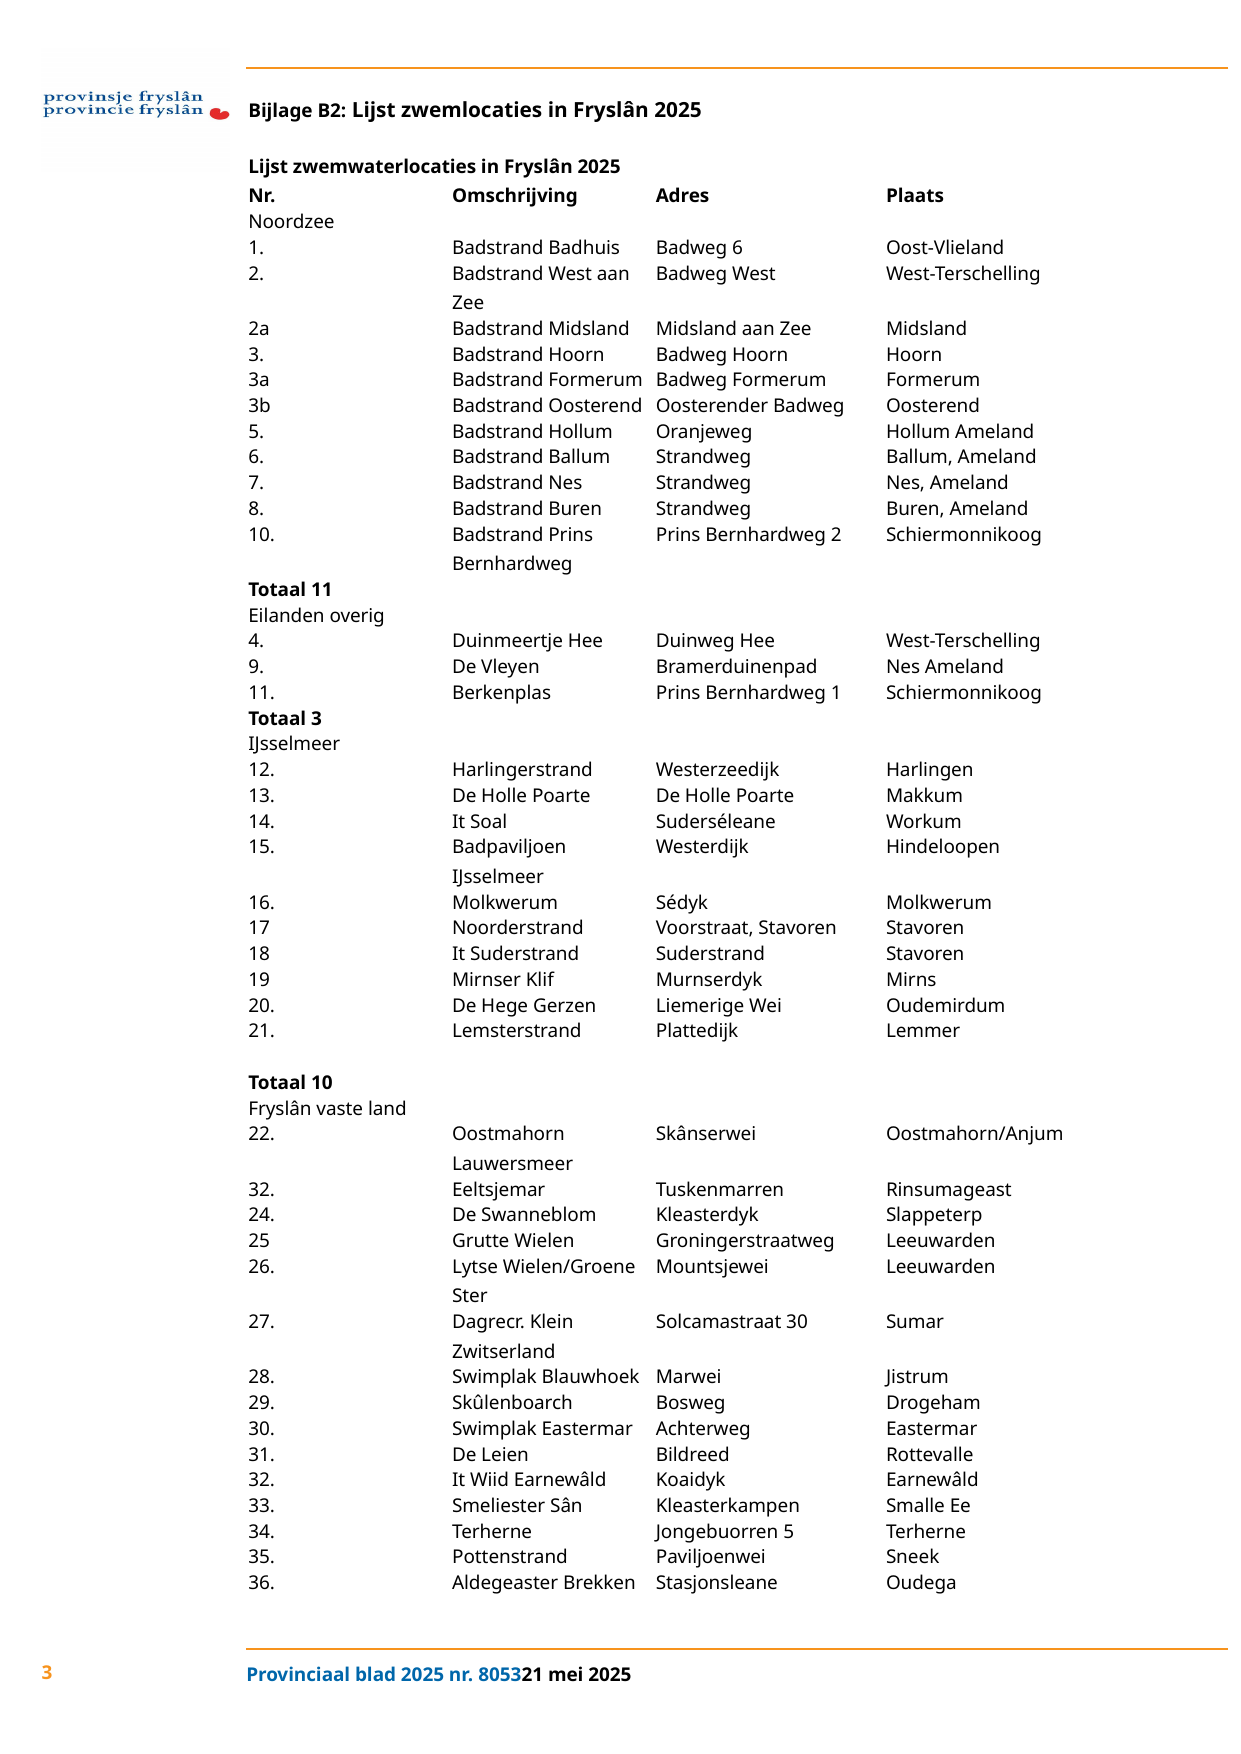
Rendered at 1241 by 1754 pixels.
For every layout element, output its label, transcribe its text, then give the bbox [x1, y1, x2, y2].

table_cell 27. [248, 1308, 452, 1363]
table_cell Stavoren [886, 915, 1152, 940]
table_cell De Hege Gerzen [452, 992, 656, 1017]
table_cell 22. [248, 1120, 452, 1176]
table_cell [452, 1095, 1152, 1120]
table_cell Liemerige Wei [656, 992, 886, 1017]
table_cell Suderséleane [656, 808, 886, 833]
table_cell Totaal 3 [248, 705, 1152, 731]
table_header Plaats [886, 183, 1152, 208]
table_cell Badstrand Buren [452, 495, 656, 521]
table_cell Badstrand Formerum [452, 367, 656, 392]
table_cell Sumar [886, 1308, 1152, 1363]
table_cell Plattedijk [656, 1018, 886, 1043]
table_cell 16. [248, 889, 452, 914]
table_cell [452, 602, 1152, 628]
table_cell 33. [248, 1492, 452, 1518]
table_cell Hollum Ameland [886, 418, 1152, 444]
table_cell Totaal 10 [248, 1069, 1152, 1095]
table_cell Dagrecr. Klein Zwitserland [452, 1308, 656, 1363]
table_cell De Swanneblom [452, 1201, 656, 1227]
table_cell Westerdijk [656, 834, 886, 889]
table_cell Badstrand Hollum [452, 418, 656, 444]
table_cell De Holle Poarte [452, 782, 656, 808]
table_cell Hindeloopen [886, 834, 1152, 889]
table_cell IJsselmeer [248, 731, 452, 756]
table_cell Duinmeertje Hee [452, 628, 656, 653]
table_cell 17 [248, 915, 452, 940]
table_cell Lytse Wielen/Groene Ster [452, 1253, 656, 1308]
table_cell 24. [248, 1201, 452, 1227]
table_cell 25 [248, 1227, 452, 1253]
table_cell Noorderstrand [452, 915, 656, 940]
table_cell [452, 731, 1152, 756]
table_cell Duinweg Hee [656, 628, 886, 653]
table_cell Oranjeweg [656, 418, 886, 444]
table_cell Badweg Hoorn [656, 341, 886, 367]
table_cell Badstrand Ballum [452, 444, 656, 469]
table_cell West-Terschelling [886, 628, 1152, 653]
table_cell Eastermar [886, 1415, 1152, 1441]
table_cell Westerzeedijk [656, 756, 886, 782]
table_cell Molkwerum [886, 889, 1152, 914]
table_cell Totaal 11 [248, 576, 1152, 602]
table_cell Earnewâld [886, 1466, 1152, 1492]
table_cell Swimplak Blauwhoek [452, 1364, 656, 1389]
table_cell Badpaviljoen IJsselmeer [452, 834, 656, 889]
table_cell 13. [248, 782, 452, 808]
table_cell Paviljoenwei [656, 1544, 886, 1569]
table_cell Mountsjewei [656, 1253, 886, 1308]
table_cell Rottevalle [886, 1441, 1152, 1466]
table_cell Badstrand Midsland [452, 315, 656, 341]
table_cell Nes Ameland [886, 654, 1152, 679]
table_cell Strandweg [656, 470, 886, 495]
table_cell 2. [248, 260, 452, 315]
table_cell Noordzee [248, 208, 452, 234]
table_cell Ballum, Ameland [886, 444, 1152, 469]
table_cell Oudemirdum [886, 992, 1152, 1017]
table_cell Buren, Ameland [886, 495, 1152, 521]
table_cell 6. [248, 444, 452, 469]
table_cell Hoorn [886, 341, 1152, 367]
table_cell Tuskenmarren [656, 1176, 886, 1201]
table_cell Drogeham [886, 1389, 1152, 1415]
table_cell De Vleyen [452, 654, 656, 679]
table_cell 12. [248, 756, 452, 782]
table_cell Berkenplas [452, 679, 656, 705]
table_cell Smeliester Sân [452, 1492, 656, 1518]
table_cell Skûlenboarch [452, 1389, 656, 1415]
table_cell 30. [248, 1415, 452, 1441]
table_cell 7. [248, 470, 452, 495]
table_cell 3a [248, 367, 452, 392]
table_cell It Suderstrand [452, 940, 656, 966]
table_cell It Soal [452, 808, 656, 833]
table_cell Formerum [886, 367, 1152, 392]
table_cell Badweg Formerum [656, 367, 886, 392]
table_cell 32. [248, 1176, 452, 1201]
table_cell Jongebuorren 5 [656, 1518, 886, 1544]
table_cell Sédyk [656, 889, 886, 914]
table_header Omschrijving [452, 183, 656, 208]
table_cell 8. [248, 495, 452, 521]
table_cell Harlingerstrand [452, 756, 656, 782]
table_cell Marwei [656, 1364, 886, 1389]
table_cell Rinsumageast [886, 1176, 1152, 1201]
table_cell 31. [248, 1441, 452, 1466]
table_cell 3. [248, 341, 452, 367]
table_cell De Leien [452, 1441, 656, 1466]
table_cell 14. [248, 808, 452, 833]
table_cell 35. [248, 1544, 452, 1569]
table_cell Kleasterdyk [656, 1201, 886, 1227]
table_cell Badstrand Oosterend [452, 392, 656, 418]
picture [41, 47, 231, 172]
table_cell Badstrand Nes [452, 470, 656, 495]
table_cell Nes, Ameland [886, 470, 1152, 495]
table_cell Murnserdyk [656, 966, 886, 992]
table_cell 34. [248, 1518, 452, 1544]
table_cell 2a [248, 315, 452, 341]
table_cell Jistrum [886, 1364, 1152, 1389]
table_cell 19 [248, 966, 452, 992]
table_cell 18 [248, 940, 452, 966]
table_cell 32. [248, 1466, 452, 1492]
table_cell Oostmahorn Lauwersmeer [452, 1120, 656, 1176]
table_cell Mirns [886, 966, 1152, 992]
table_cell Schiermonnikoog [886, 679, 1152, 705]
table_cell Koaidyk [656, 1466, 886, 1492]
table_cell 20. [248, 992, 452, 1017]
table_cell Badstrand West aan Zee [452, 260, 656, 315]
table_cell Badstrand Badhuis [452, 234, 656, 260]
table_cell 5. [248, 418, 452, 444]
table_cell Pottenstrand [452, 1544, 656, 1569]
table_cell 28. [248, 1364, 452, 1389]
table_cell Suderstrand [656, 940, 886, 966]
table_cell West-Terschelling [886, 260, 1152, 315]
table_cell Skânserwei [656, 1120, 886, 1176]
table_cell Midsland [886, 315, 1152, 341]
table_header Nr. [248, 183, 452, 208]
table_cell Prins Bernhardweg 1 [656, 679, 886, 705]
table_cell Lemsterstrand [452, 1018, 656, 1043]
table_cell Achterweg [656, 1415, 886, 1441]
table_cell Eilanden overig [248, 602, 452, 628]
table_cell Harlingen [886, 756, 1152, 782]
table_cell Lemmer [886, 1018, 1152, 1043]
table_cell Mirnser Klif [452, 966, 656, 992]
table_cell 15. [248, 834, 452, 889]
table_cell Oosterender Badweg [656, 392, 886, 418]
table_cell [452, 208, 1152, 234]
table_cell Slappeterp [886, 1201, 1152, 1227]
table_cell Badweg West [656, 260, 886, 315]
table_cell Aldegeaster Brekken [452, 1569, 656, 1595]
table_cell 9. [248, 654, 452, 679]
table_cell Strandweg [656, 495, 886, 521]
table_cell 29. [248, 1389, 452, 1415]
table_cell Badweg 6 [656, 234, 886, 260]
table_cell Leeuwarden [886, 1227, 1152, 1253]
table_cell Badstrand Hoorn [452, 341, 656, 367]
table_cell Solcamastraat 30 [656, 1308, 886, 1363]
table_cell It Wiid Earnewâld [452, 1466, 656, 1492]
table_cell 1. [248, 234, 452, 260]
table_cell Oudega [886, 1569, 1152, 1595]
table_cell De Holle Poarte [656, 782, 886, 808]
table_cell Oost-Vlieland [886, 234, 1152, 260]
table_cell Bramerduinenpad [656, 654, 886, 679]
table_cell Bildreed [656, 1441, 886, 1466]
table_cell Fryslân vaste land [248, 1095, 452, 1120]
table_cell 4. [248, 628, 452, 653]
table_cell Eeltsjemar [452, 1176, 656, 1201]
table_cell Stavoren [886, 940, 1152, 966]
table_cell Oosterend [886, 392, 1152, 418]
table_cell Workum [886, 808, 1152, 833]
table_cell Stasjonsleane [656, 1569, 886, 1595]
table_cell Swimplak Eastermar [452, 1415, 656, 1441]
table_header Adres [656, 183, 886, 208]
table_cell Terherne [452, 1518, 656, 1544]
table_cell Makkum [886, 782, 1152, 808]
table_cell Terherne [886, 1518, 1152, 1544]
table_cell Grutte Wielen [452, 1227, 656, 1253]
table_cell Molkwerum [452, 889, 656, 914]
table_cell Oostmahorn/Anjum [886, 1120, 1152, 1176]
table_cell 36. [248, 1569, 452, 1595]
table_cell Badstrand Prins Bernhardweg [452, 521, 656, 576]
table_cell Voorstraat, Stavoren [656, 915, 886, 940]
table_cell 10. [248, 521, 452, 576]
table_cell Strandweg [656, 444, 886, 469]
table_cell 3b [248, 392, 452, 418]
table_cell Prins Bernhardweg 2 [656, 521, 886, 576]
table_cell Sneek [886, 1544, 1152, 1569]
table_cell Leeuwarden [886, 1253, 1152, 1308]
table_cell 26. [248, 1253, 452, 1308]
table_cell Groningerstraatweg [656, 1227, 886, 1253]
table_cell 21. [248, 1018, 452, 1043]
table_cell Midsland aan Zee [656, 315, 886, 341]
table_cell Smalle Ee [886, 1492, 1152, 1518]
table_cell Bosweg [656, 1389, 886, 1415]
table_cell Schiermonnikoog [886, 521, 1152, 576]
table_cell Kleasterkampen [656, 1492, 886, 1518]
table_cell 11. [248, 679, 452, 705]
text Lijst zwemwaterlocaties in Fryslân 2025 [248, 153, 1152, 179]
text Bijlage B2: Lijst zwemlocaties in Fryslân 2025 [248, 95, 1152, 123]
table_cell [248, 1043, 1152, 1069]
